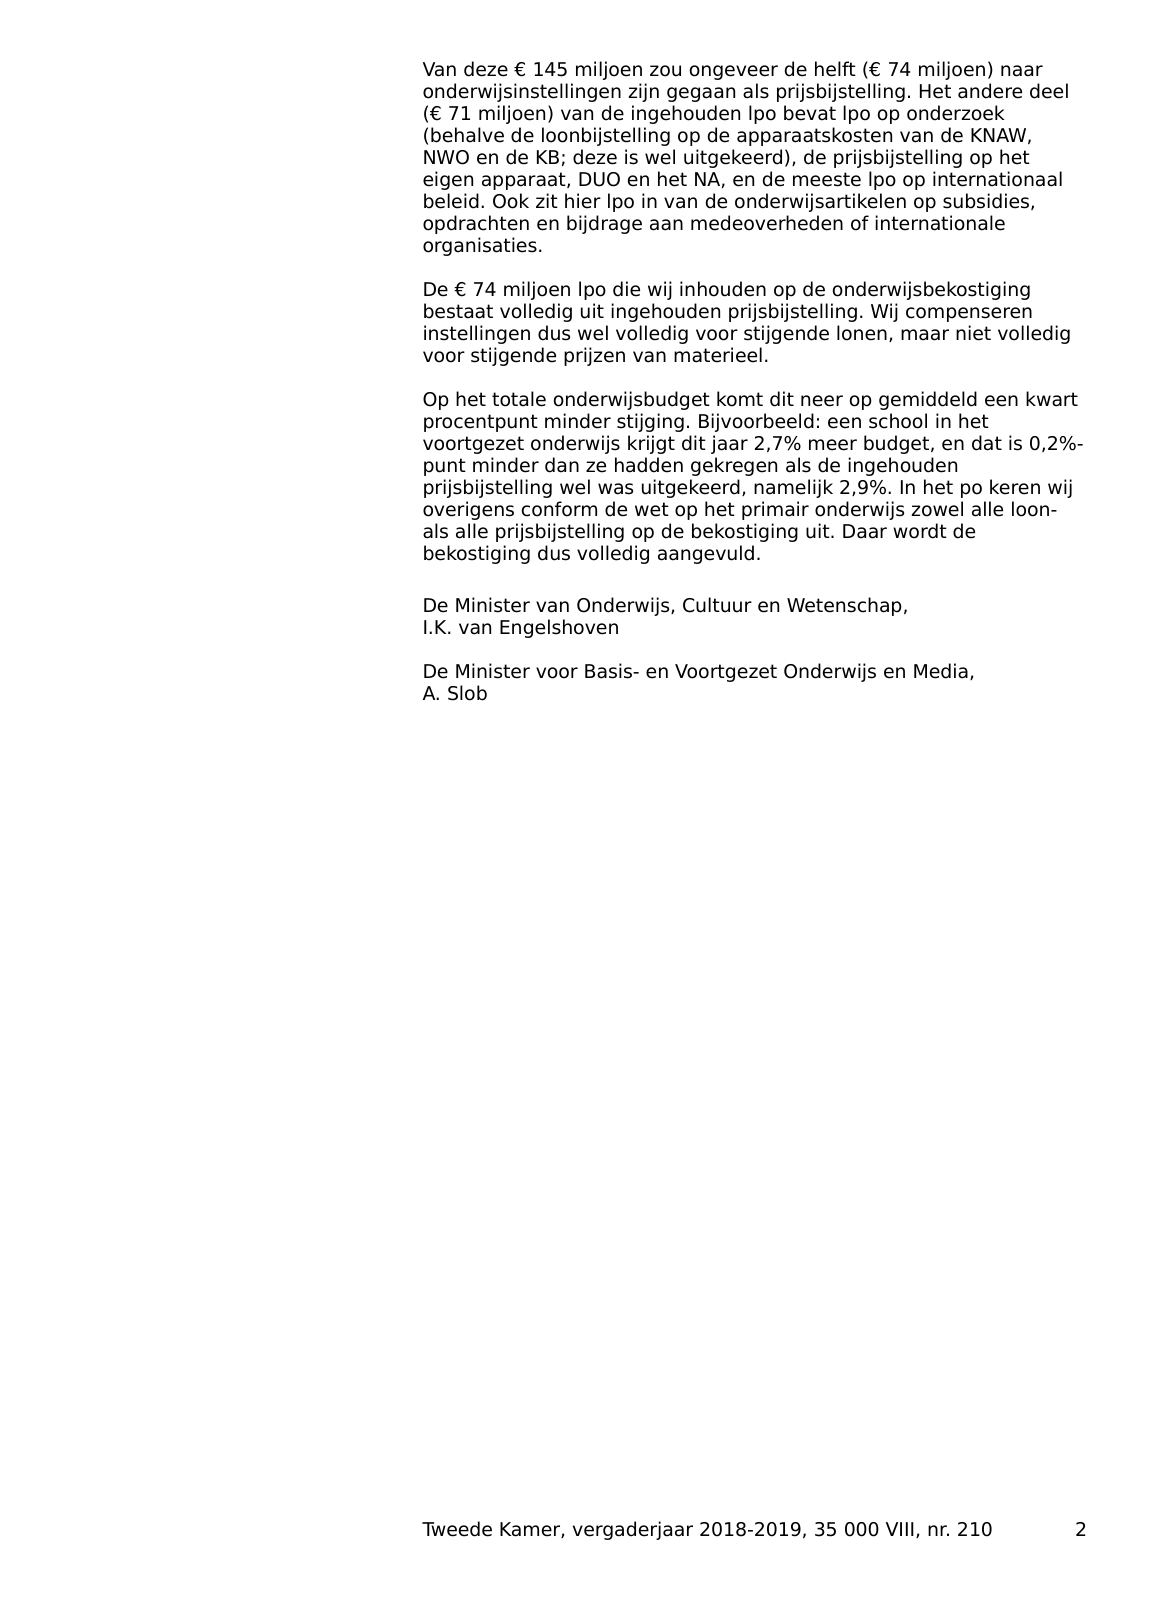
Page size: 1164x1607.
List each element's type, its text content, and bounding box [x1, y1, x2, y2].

text Op het totale onderwijsbudget komt dit neer op gemiddeld een kwart procentpunt minder stijging. Bijvoorbeeld: een school in het voortgezet onderwijs krijgt dit jaar 2,7% meer budget, en dat is 0,2%-punt minder dan ze hadden gekregen als de ingehouden prijsbijstelling wel was uitgekeerd, namelijk 2,9%. In het po keren wij overigens conform de wet op het primair onderwijs zowel alle loon- als alle prijsbijstelling op de bekostiging uit. Daar wordt de bekostiging dus volledig aangevuld. [422, 389, 1087, 565]
text De € 74 miljoen lpo die wij inhouden op de onderwijsbekostiging bestaat volledig uit ingehouden prijsbijstelling. Wij compenseren instellingen dus wel volledig voor stijgende lonen, maar niet volledig voor stijgende prijzen van materieel. [422, 279, 1087, 367]
text Van deze € 145 miljoen zou ongeveer de helft (€ 74 miljoen) naar onderwijsinstellingen zijn gegaan als prijsbijstelling. Het andere deel (€ 71 miljoen) van de ingehouden lpo bevat lpo op onderzoek (behalve de loonbijstelling op de apparaatskosten van de KNAW, NWO en de KB; deze is wel uitgekeerd), de prijsbijstelling op het eigen apparaat, DUO en het NA, en de meeste lpo op internationaal beleid. Ook zit hier lpo in van de onderwijsartikelen op subsidies, opdrachten en bijdrage aan medeoverheden of internationale organisaties. [422, 59, 1087, 257]
text De Minister voor Basis- en Voortgezet Onderwijs en Media, A. Slob [422, 661, 1087, 705]
text De Minister van Onderwijs, Cultuur en Wetenschap, I.K. van Engelshoven [422, 595, 1087, 639]
